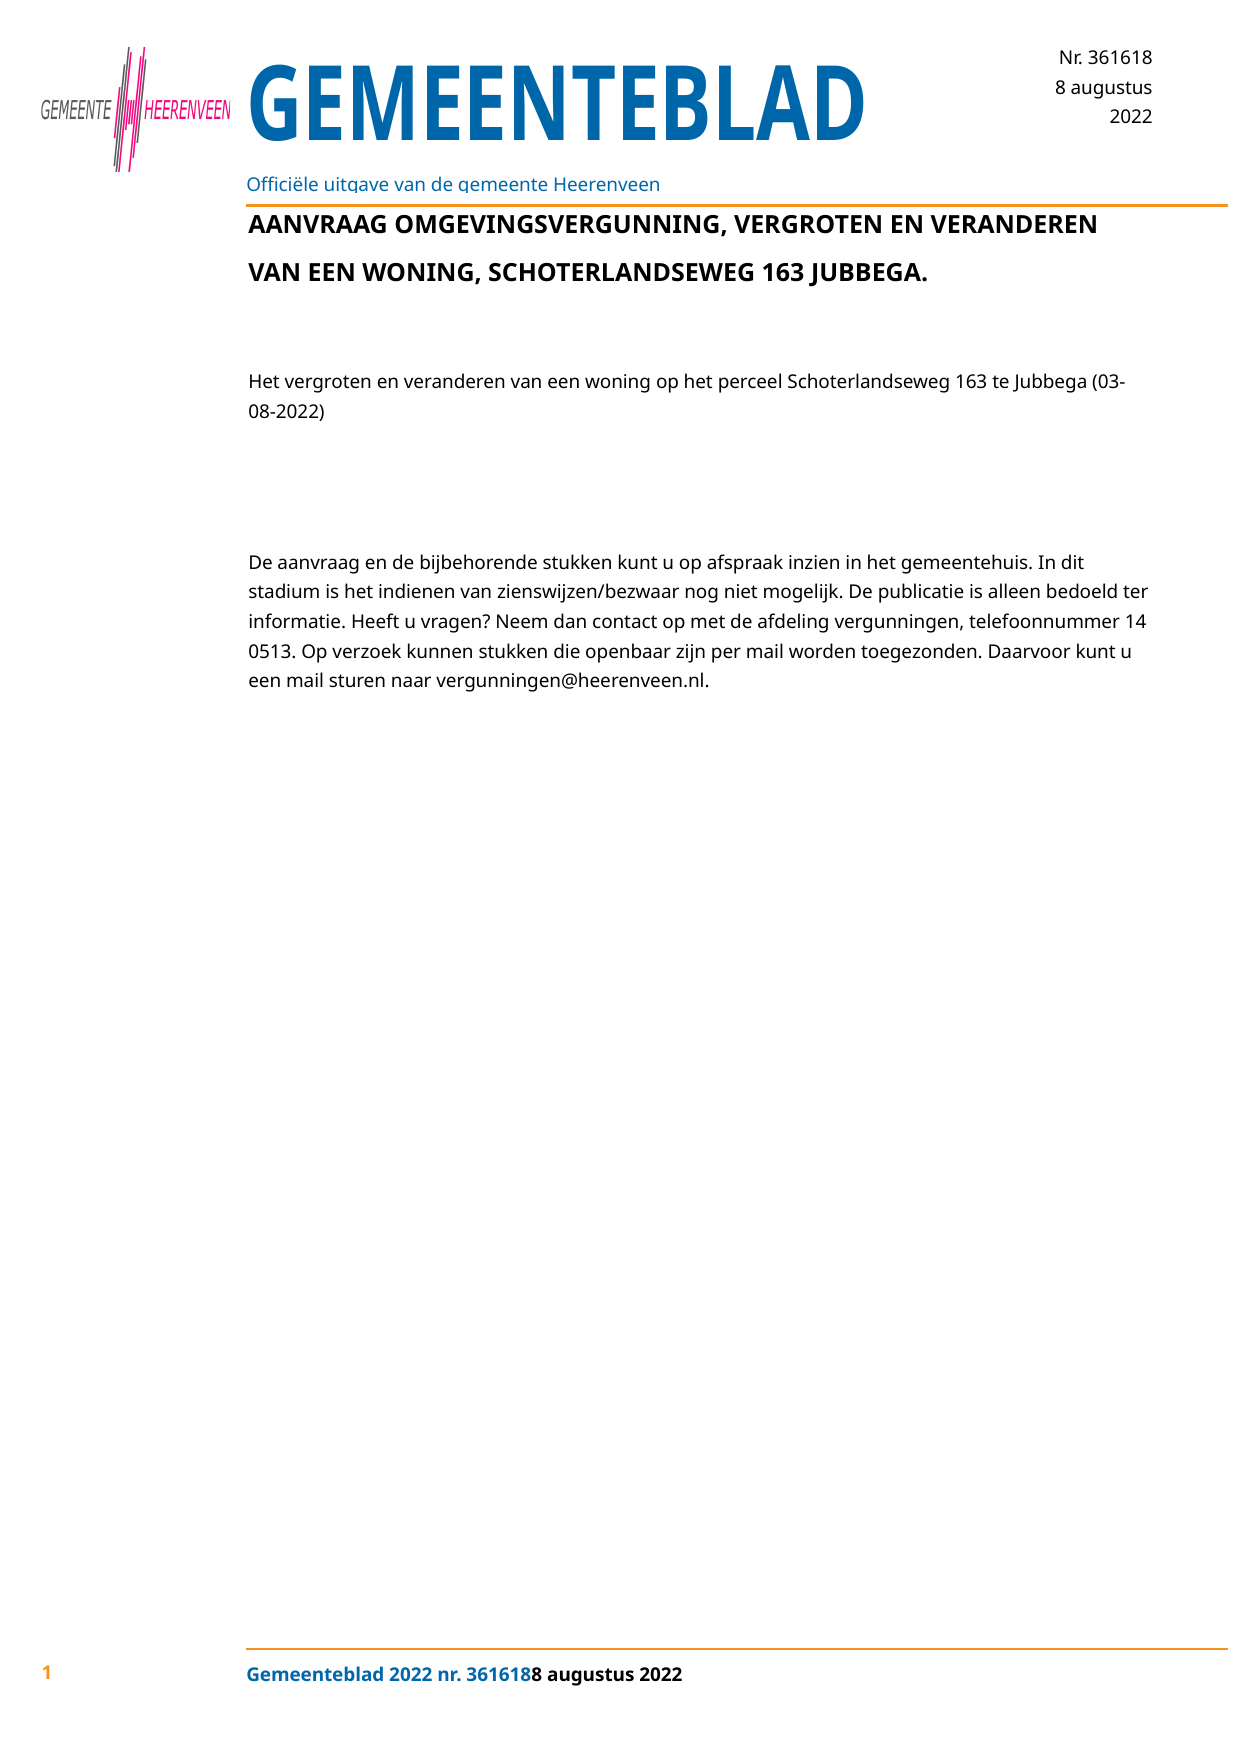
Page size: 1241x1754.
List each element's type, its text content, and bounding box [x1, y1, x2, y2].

picture [41, 47, 231, 172]
text AANVRAAG OMGEVINGSVERGUNNING, VERGROTEN EN VERANDEREN VAN EEN WONING, SCHOTERLANDSEWEG 163 JUBBEGA. [248, 207, 1152, 288]
text Het vergroten en veranderen van een woning op het perceel Schoterlandseweg 163 te Jubbega (03-08-2022) [248, 368, 1152, 424]
text De aanvraag en de bijbehorende stukken kunt u op afspraak inzien in het gemeentehuis. In dit stadium is het indienen van zienswijzen/bezwaar nog niet mogelijk. De publicatie is alleen bedoeld ter informatie. Heeft u vragen? Neem dan contact op met de afdeling vergunningen, telefoonnummer 14 0513. Op verzoek kunnen stukken die openbaar zijn per mail worden toegezonden. Daarvoor kunt u een mail sturen naar vergunningen@heerenveen.nl. [248, 549, 1152, 693]
